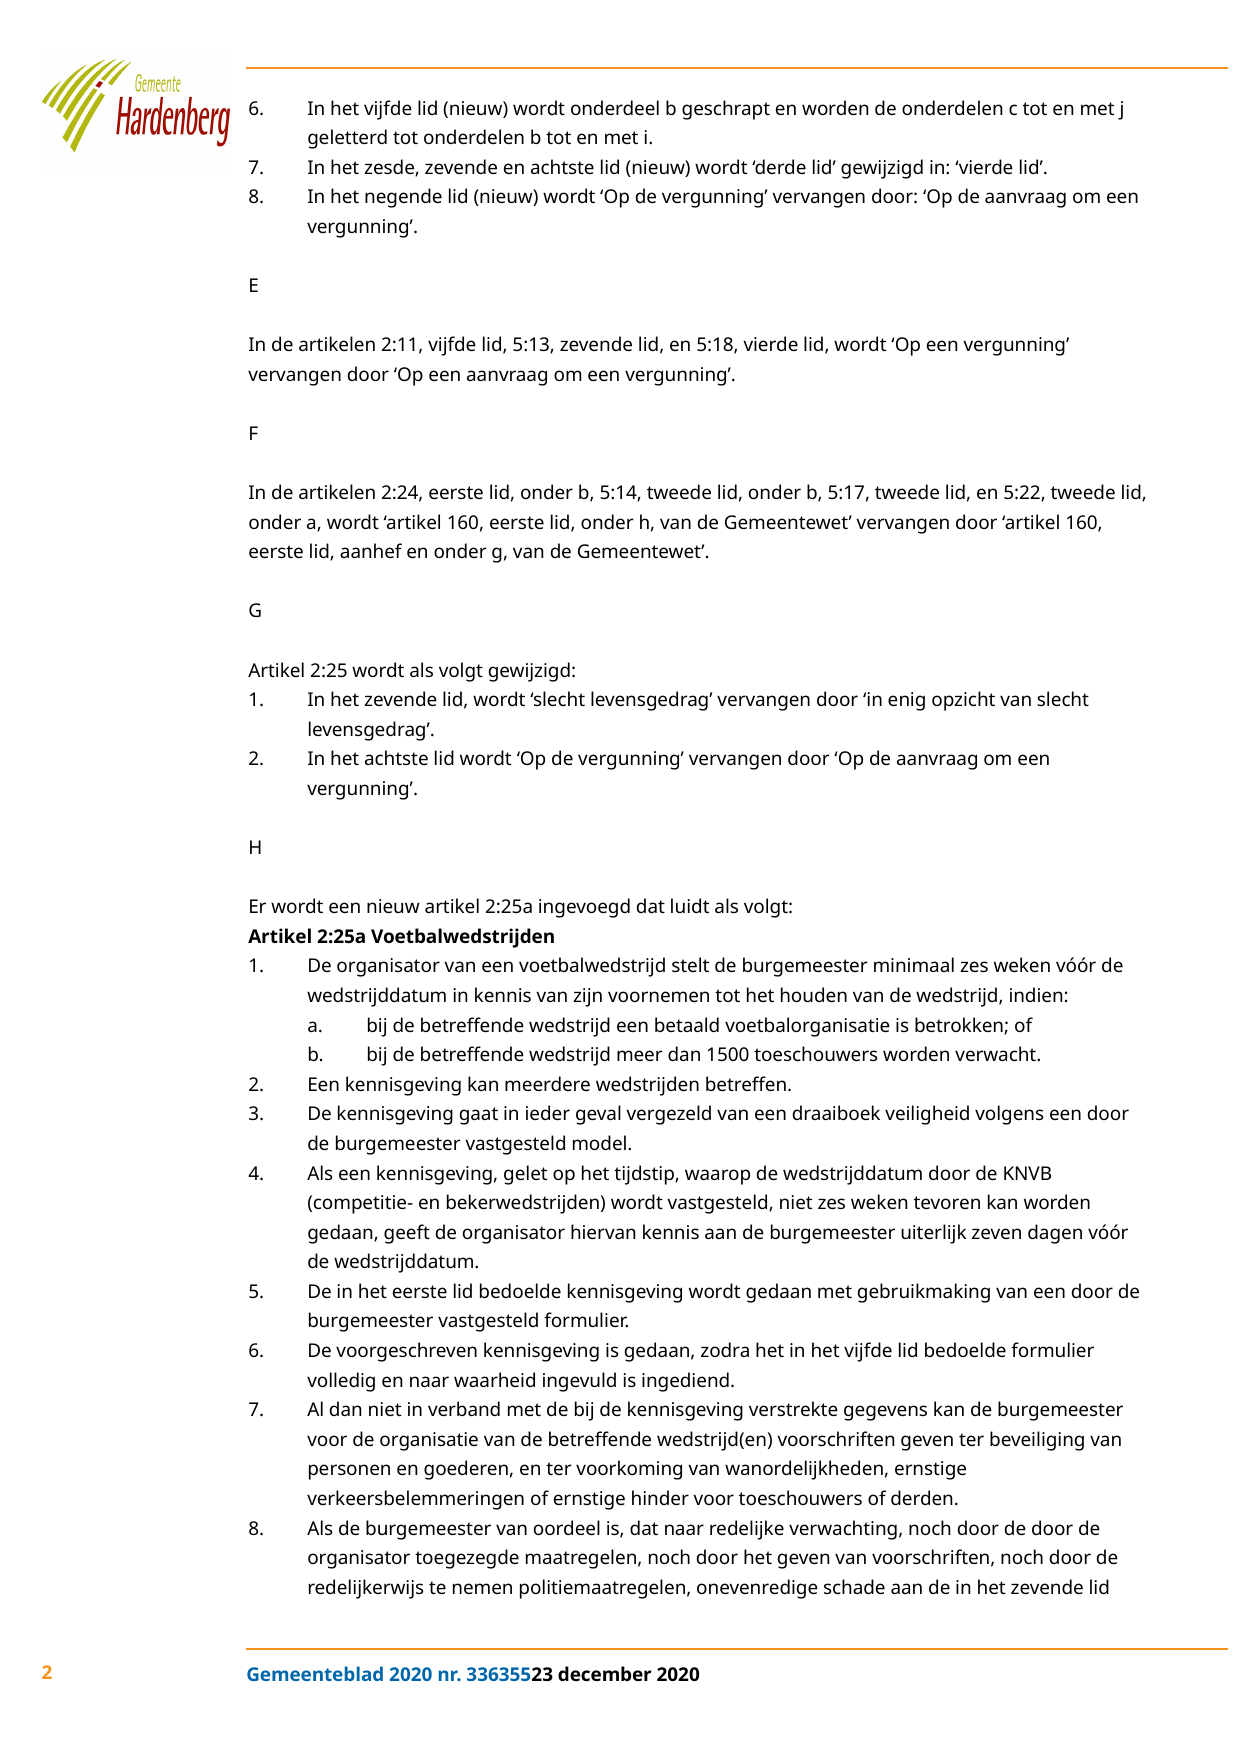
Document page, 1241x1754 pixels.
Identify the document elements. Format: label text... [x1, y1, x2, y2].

text E [248, 272, 1152, 298]
list In het zesde, zevende en achtste lid (nieuw) wordt ‘derde lid’ gewijzigd in: ‘vierde lid’. [248, 154, 1152, 180]
picture [41, 47, 231, 172]
list In het vijfde lid (nieuw) wordt onderdeel b geschrapt en worden de onderdelen c tot en met j geletterd tot onderdelen b tot en met i. [248, 95, 1152, 150]
list bij de betreffende wedstrijd meer dan 1500 toeschouwers worden verwacht. [307, 1041, 1152, 1067]
text Artikel 2:25a Voetbalwedstrijden [248, 923, 1152, 949]
list Al dan niet in verband met de bij de kennisgeving verstrekte gegevens kan de burgemeester voor de organisatie van de betreffende wedstrijd(en) voorschriften geven ter beveiliging van personen en goederen, en ter voorkoming van wanordelijkheden, ernstige verkeersbelemmeringen of ernstige hinder voor toeschouwers of derden. [248, 1396, 1152, 1511]
list De kennisgeving gaat in ieder geval vergezeld van een draaiboek veiligheid volgens een door de burgemeester vastgesteld model. [248, 1101, 1152, 1156]
list Als een kennisgeving, gelet op het tijdstip, waarop de wedstrijddatum door de KNVB (competitie- en bekerwedstrijden) wordt vastgesteld, niet zes weken tevoren kan worden gedaan, geeft de organisator hiervan kennis aan de burgemeester uiterlijk zeven dagen vóór de wedstrijddatum. [248, 1160, 1152, 1274]
text In de artikelen 2:24, eerste lid, onder b, 5:14, tweede lid, onder b, 5:17, tweede lid, en 5:22, tweede lid, onder a, wordt ‘artikel 160, eerste lid, onder h, van de Gemeentewet’ vervangen door ‘artikel 160, eerste lid, aanhef en onder g, van de Gemeentewet’. [248, 479, 1152, 564]
text H [248, 834, 1152, 860]
text G [248, 598, 1152, 623]
list In het negende lid (nieuw) wordt ‘Op de vergunning’ vervangen door: ‘Op de aanvraag om een vergunning’. [248, 183, 1152, 239]
text Artikel 2:25 wordt als volgt gewijzigd: [248, 657, 1152, 683]
list Als de burgemeester van oordeel is, dat naar redelijke verwachting, noch door de door de organisator toegezegde maatregelen, noch door het geven van voorschriften, noch door de redelijkerwijs te nemen politiemaatregelen, onevenredige schade aan de in het zevende lid [248, 1515, 1152, 1600]
list bij de betreffende wedstrijd een betaald voetbalorganisatie is betrokken; of [307, 1012, 1152, 1038]
list In het achtste lid wordt ‘Op de vergunning’ vervangen door ‘Op de aanvraag om een vergunning’. [248, 746, 1152, 801]
list In het zevende lid, wordt ‘slecht levensgedrag’ vervangen door ‘in enig opzicht van slecht levensgedrag’. [248, 686, 1152, 742]
list De organisator van een voetbalwedstrijd stelt de burgemeester minimaal zes weken vóór de wedstrijddatum in kennis van zijn voornemen tot het houden van de wedstrijd, indien: [248, 953, 1152, 1008]
text F [248, 420, 1152, 446]
text In de artikelen 2:11, vijfde lid, 5:13, zevende lid, en 5:18, vierde lid, wordt ‘Op een vergunning’ vervangen door ‘Op een aanvraag om een vergunning’. [248, 331, 1152, 387]
list Een kennisgeving kan meerdere wedstrijden betreffen. [248, 1071, 1152, 1097]
list De in het eerste lid bedoelde kennisgeving wordt gedaan met gebruikmaking van een door de burgemeester vastgesteld formulier. [248, 1278, 1152, 1333]
list De voorgeschreven kennisgeving is gedaan, zodra het in het vijfde lid bedoelde formulier volledig en naar waarheid ingevuld is ingediend. [248, 1337, 1152, 1393]
text Er wordt een nieuw artikel 2:25a ingevoegd dat luidt als volgt: [248, 893, 1152, 919]
